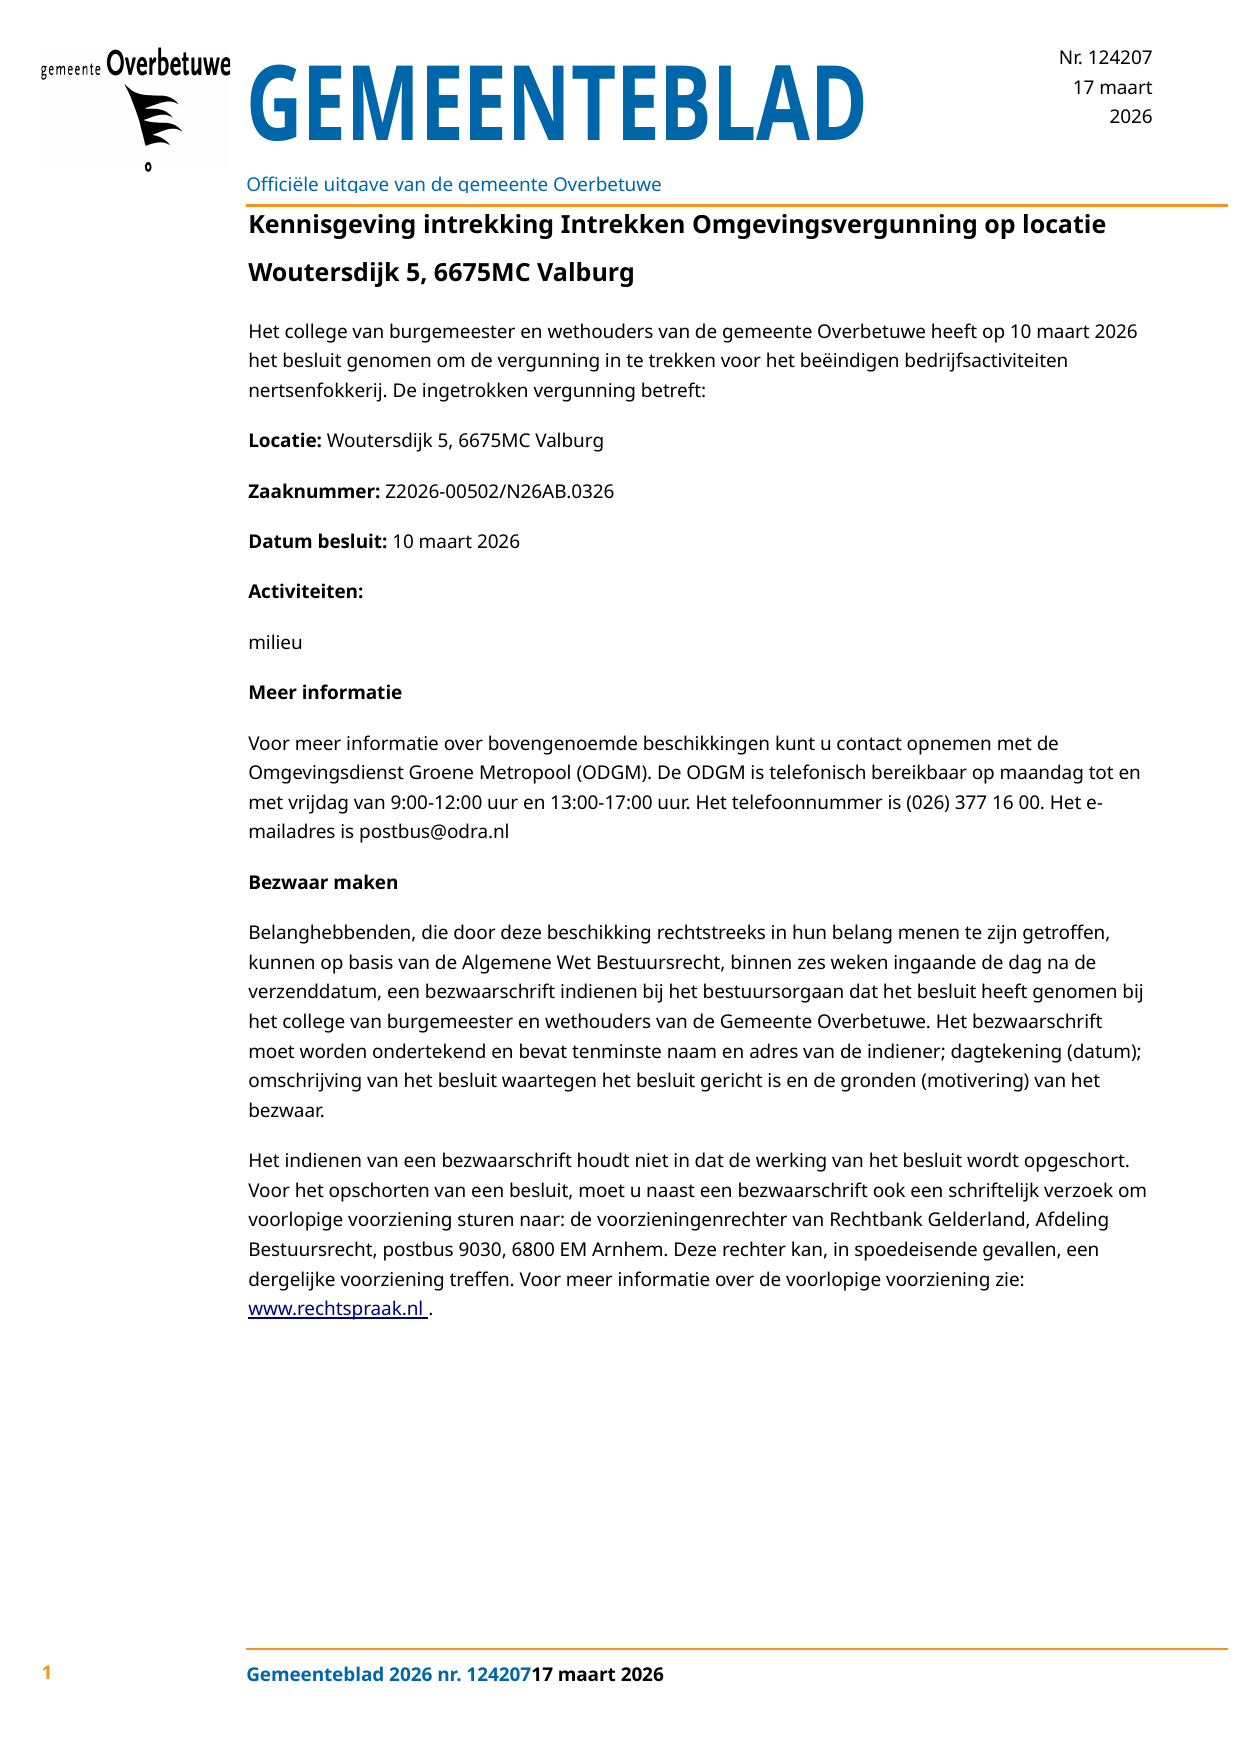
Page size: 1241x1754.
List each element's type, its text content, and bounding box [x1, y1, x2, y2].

text Zaaknummer: Z2026-00502/N26AB.0326 [248, 478, 1152, 504]
text Het college van burgemeester en wethouders van de gemeente Overbetuwe heeft op 10 maart 2026 het besluit genomen om de vergunning in te trekken voor het beëindigen bedrijfsactiviteiten nertsenfokkerij. De ingetrokken vergunning betreft: [248, 318, 1152, 403]
text Voor meer informatie over bovengenoemde beschikkingen kunt u contact opnemen met de Omgevingsdienst Groene Metropool (ODGM). De ODGM is telefonisch bereikbaar op maandag tot en met vrijdag van 9:00-12:00 uur en 13:00-17:00 uur. Het telefoonnummer is (026) 377 16 00. Het e-mailadres is postbus@odra.nl [248, 730, 1152, 844]
text Locatie: Woutersdijk 5, 6675MC Valburg [248, 427, 1152, 453]
text Belanghebbenden, die door deze beschikking rechtstreeks in hun belang menen te zijn getroffen, kunnen op basis van de Algemene Wet Bestuursrecht, binnen zes weken ingaande de dag na de verzenddatum, een bezwaarschrift indienen bij het bestuursorgaan dat het besluit heeft genomen bij het college van burgemeester en wethouders van de Gemeente Overbetuwe. Het bezwaarschrift moet worden ondertekend en bevat tenminste naam en adres van de indiener; dagtekening (datum); omschrijving van het besluit waartegen het besluit gericht is en de gronden (motivering) van het bezwaar. [248, 919, 1152, 1123]
text Meer informatie [248, 679, 1152, 705]
text Het indienen van een bezwaarschrift houdt niet in dat de werking van het besluit wordt opgeschort. Voor het opschorten van een besluit, moet u naast een bezwaarschrift ook een schriftelijk verzoek om voorlopige voorziening sturen naar: de voorzieningenrechter van Rechtbank Gelderland, Afdeling Bestuursrecht, postbus 9030, 6800 EM Arnhem. Deze rechter kan, in spoedeisende gevallen, een dergelijke voorziening treffen. Voor meer informatie over de voorlopige voorziening zie: www.rechtspraak.nl . [248, 1147, 1152, 1321]
picture [41, 47, 231, 172]
text milieu [248, 629, 1152, 655]
text Kennisgeving intrekking Intrekken Omgevingsvergunning op locatie Woutersdijk 5, 6675MC Valburg [248, 207, 1152, 288]
text Bezwaar maken [248, 869, 1152, 895]
text Datum besluit: 10 maart 2026 [248, 528, 1152, 554]
text Activiteiten: [248, 579, 1152, 604]
